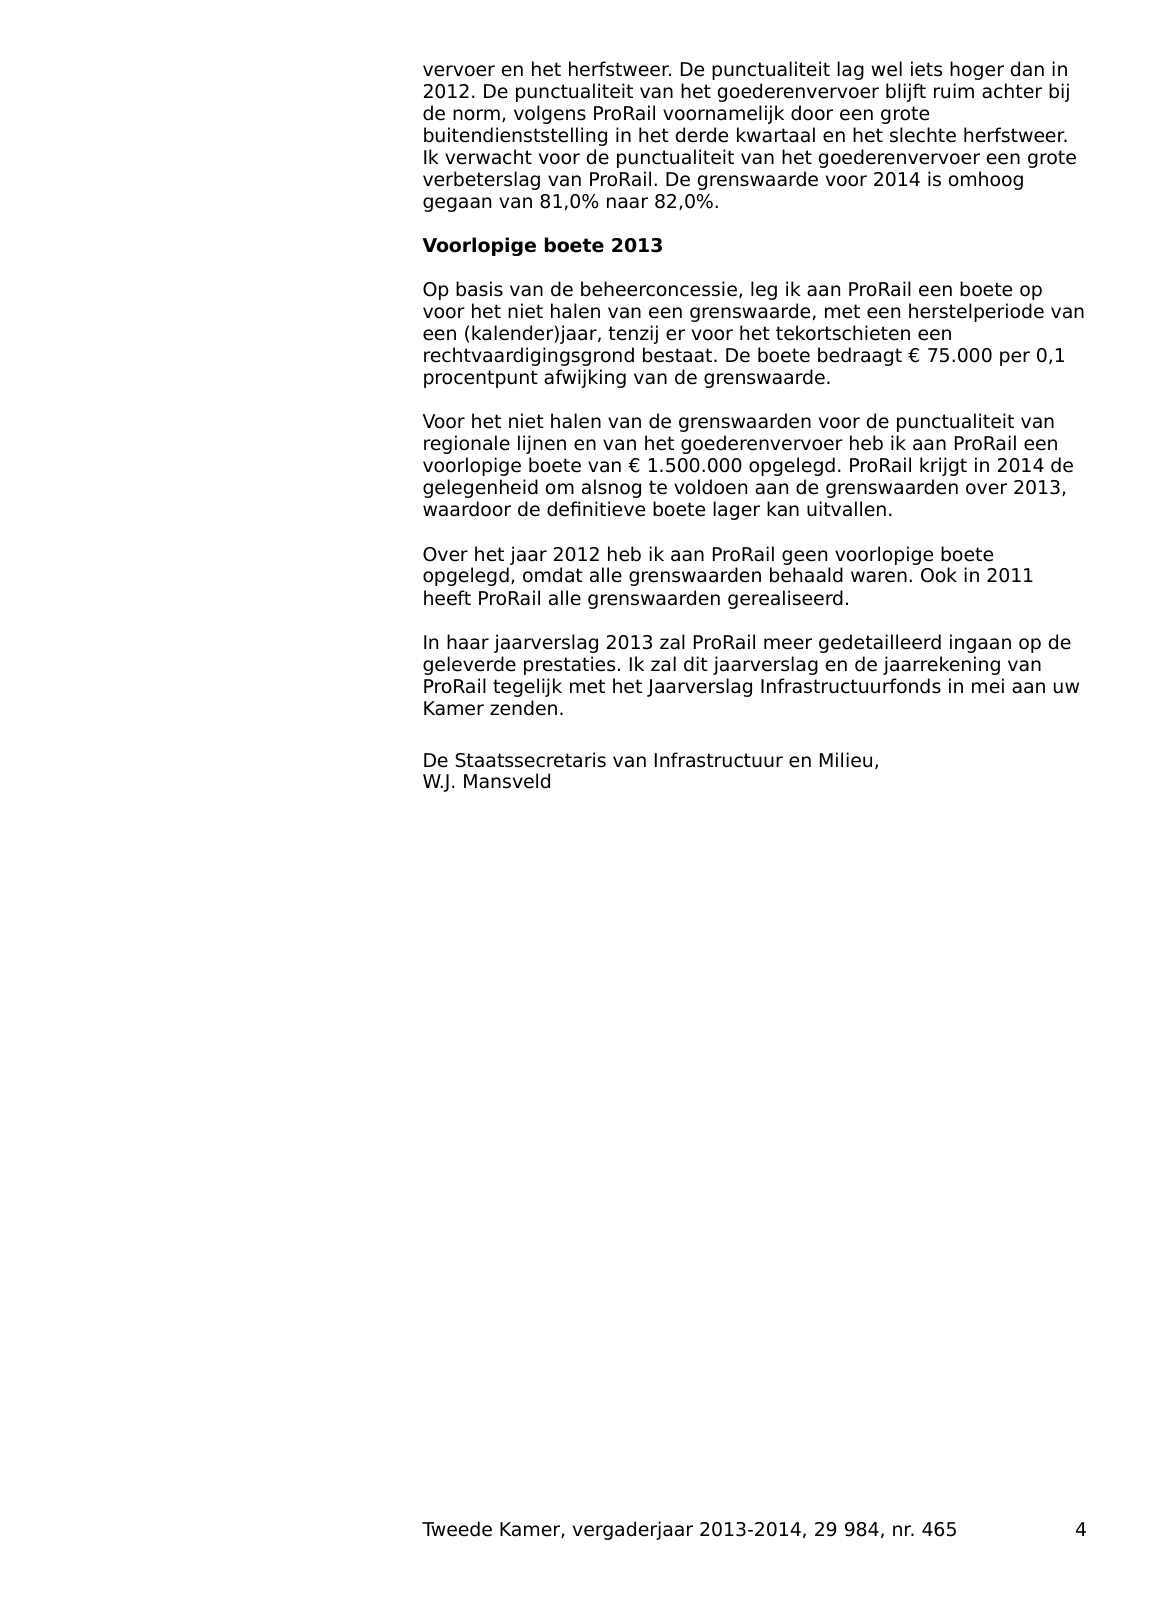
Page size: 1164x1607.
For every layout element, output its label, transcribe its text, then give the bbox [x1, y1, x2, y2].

text vervoer en het herfstweer. De punctualiteit lag wel iets hoger dan in 2012. De punctualiteit van het goederenvervoer blijft ruim achter bij de norm, volgens ProRail voornamelijk door een grote buitendienststelling in het derde kwartaal en het slechte herfstweer. Ik verwacht voor de punctualiteit van het goederenvervoer een grote verbeterslag van ProRail. De grenswaarde voor 2014 is omhoog gegaan van 81,0% naar 82,0%. [422, 59, 1087, 213]
text Op basis van de beheerconcessie, leg ik aan ProRail een boete op voor het niet halen van een grenswaarde, met een herstelperiode van een (kalender)jaar, tenzij er voor het tekortschieten een rechtvaardigingsgrond bestaat. De boete bedraagt € 75.000 per 0,1 procentpunt afwijking van de grenswaarde. [422, 279, 1087, 389]
text Voor het niet halen van de grenswaarden voor de punctualiteit van regionale lijnen en van het goederenvervoer heb ik aan ProRail een voorlopige boete van € 1.500.000 opgelegd. ProRail krijgt in 2014 de gelegenheid om alsnog te voldoen aan de grenswaarden over 2013, waardoor de definitieve boete lager kan uitvallen. [422, 411, 1087, 521]
text De Staatssecretaris van Infrastructuur en Milieu, W.J. Mansveld [422, 749, 1087, 793]
text Over het jaar 2012 heb ik aan ProRail geen voorlopige boete opgelegd, omdat alle grenswaarden behaald waren. Ook in 2011 heeft ProRail alle grenswaarden gerealiseerd. [422, 543, 1087, 609]
text In haar jaarverslag 2013 zal ProRail meer gedetailleerd ingaan op de geleverde prestaties. Ik zal dit jaarverslag en de jaarrekening van ProRail tegelijk met het Jaarverslag Infrastructuurfonds in mei aan uw Kamer zenden. [422, 632, 1087, 719]
subtitle Voorlopige boete 2013 [422, 235, 1087, 257]
